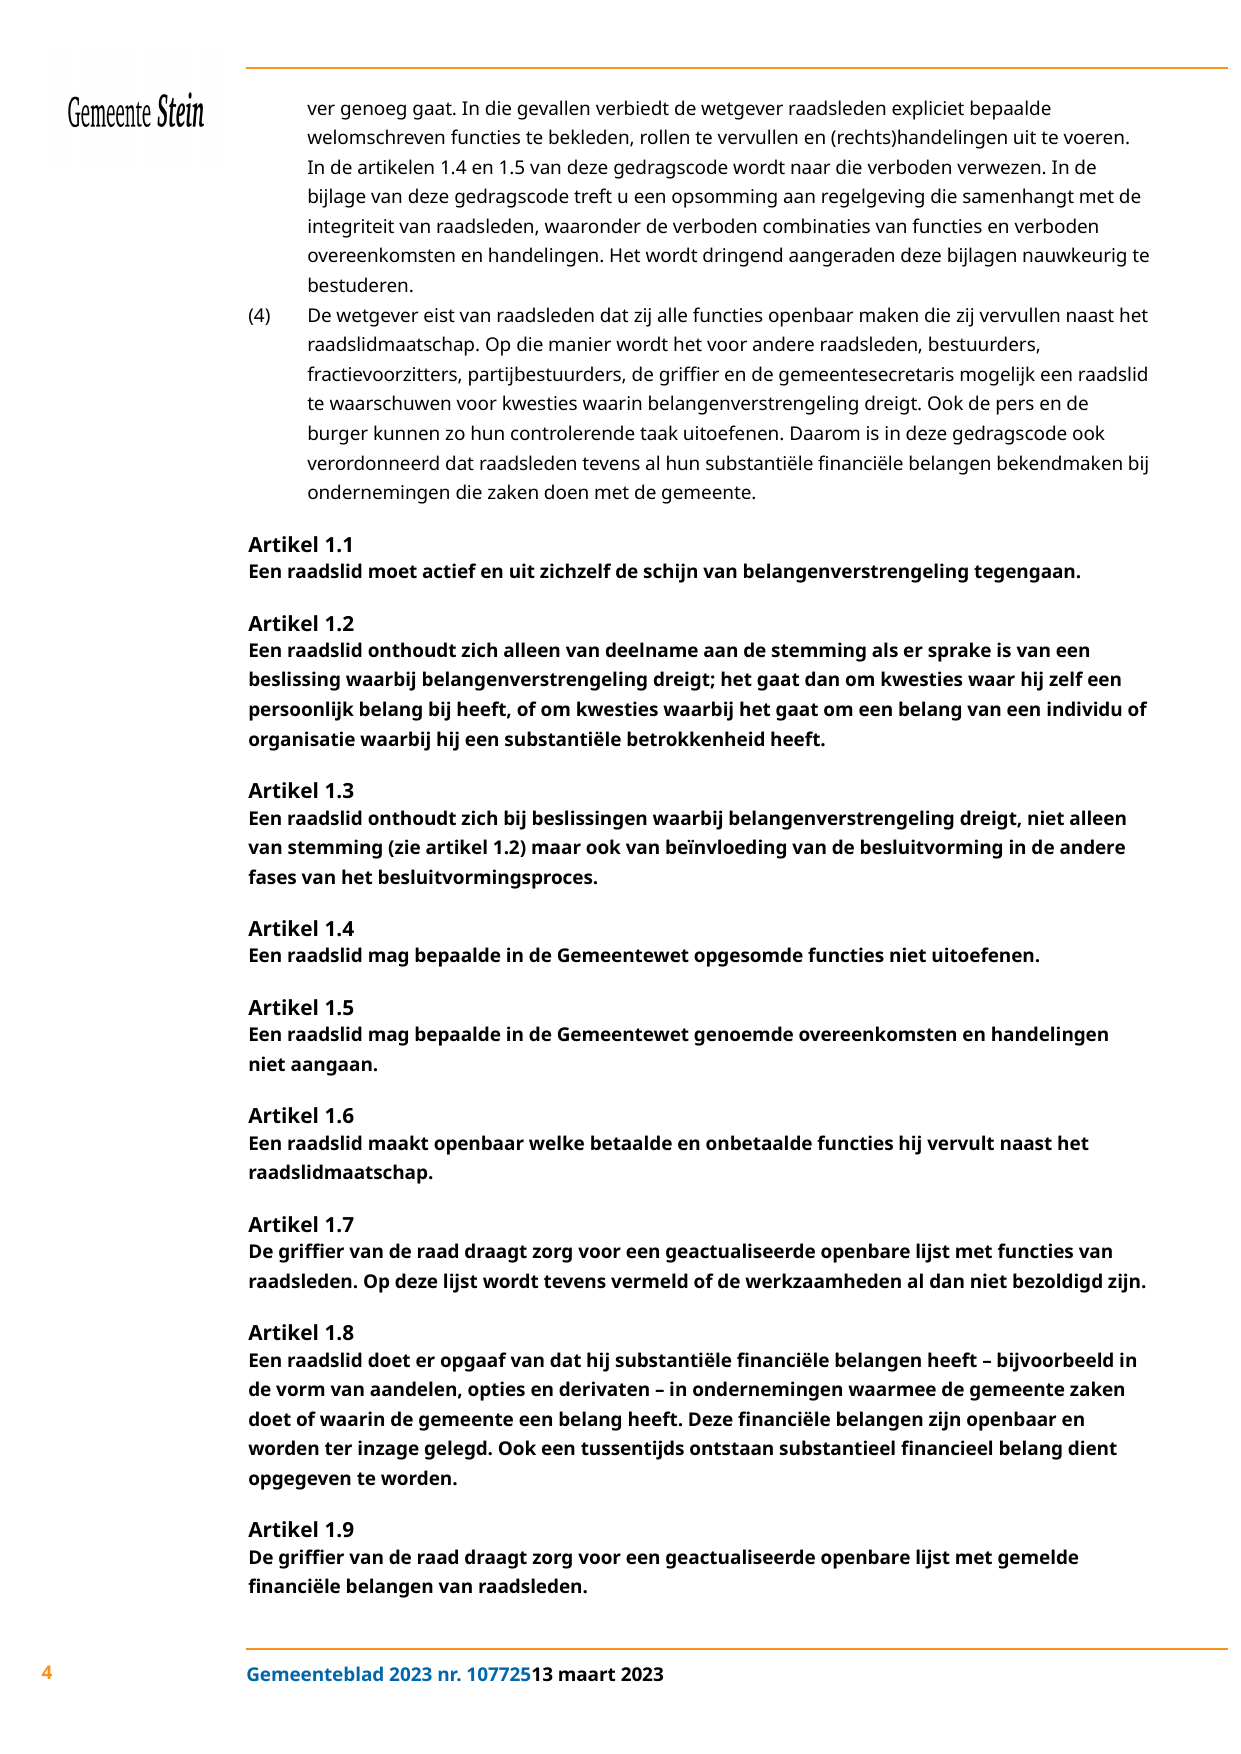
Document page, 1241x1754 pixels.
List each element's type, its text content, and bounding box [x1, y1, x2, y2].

list ver genoeg gaat. In die gevallen verbiedt de wetgever raadsleden expliciet bepaalde welomschreven functies te bekleden, rollen te vervullen en (rechts)handelingen uit te voeren. In de artikelen 1.4 en 1.5 van deze gedragscode wordt naar die verboden verwezen. In de bijlage van deze gedragscode treft u een opsomming aan regelgeving die samenhangt met de integriteit van raadsleden, waaronder de verboden combinaties van functies en verboden overeenkomsten en handelingen. Het wordt dringend aangeraden deze bijlagen nauwkeurig te bestuderen. [248, 95, 1152, 298]
text Artikel 1.4 [248, 914, 1152, 943]
text Artikel 1.5 [248, 993, 1152, 1022]
text Een raadslid maakt openbaar welke betaalde en onbetaalde functies hij vervult naast het raadslidmaatschap. [248, 1130, 1152, 1185]
list De wetgever eist van raadsleden dat zij alle functies openbaar maken die zij vervullen naast het raadslidmaatschap. Op die manier wordt het voor andere raadsleden, bestuurders, fractievoorzitters, partijbestuurders, de griffier en de gemeentesecretaris mogelijk een raadslid te waarschuwen voor kwesties waarin belangenverstrengeling dreigt. Ook de pers en de burger kunnen zo hun controlerende taak uitoefenen. Daarom is in deze gedragscode ook verordonneerd dat raadsleden tevens al hun substantiële financiële belangen bekendmaken bij ondernemingen die zaken doen met de gemeente. [248, 302, 1152, 505]
text Een raadslid moet actief en uit zichzelf de schijn van belangenverstrengeling tegengaan. [248, 558, 1152, 584]
text Artikel 1.3 [248, 776, 1152, 805]
text Een raadslid doet er opgaaf van dat hij substantiële financiële belangen heeft – bijvoorbeeld in de vorm van aandelen, opties en derivaten – in ondernemingen waarmee de gemeente zaken doet of waarin de gemeente een belang heeft. Deze financiële belangen zijn openbaar en worden ter inzage gelegd. Ook een tussentijds ontstaan substantieel financieel belang dient opgegeven te worden. [248, 1347, 1152, 1491]
text Artikel 1.6 [248, 1102, 1152, 1130]
text Een raadslid mag bepaalde in de Gemeentewet opgesomde functies niet uitoefenen. [248, 943, 1152, 968]
text Artikel 1.8 [248, 1318, 1152, 1347]
text Een raadslid mag bepaalde in de Gemeentewet genoemde overeenkomsten en handelingen niet aangaan. [248, 1022, 1152, 1077]
text Een raadslid onthoudt zich alleen van deelname aan de stemming als er sprake is van een beslissing waarbij belangenverstrengeling dreigt; het gaat dan om kwesties waar hij zelf een persoonlijk belang bij heeft, of om kwesties waarbij het gaat om een belang van een individu of organisatie waarbij hij een substantiële betrokkenheid heeft. [248, 637, 1152, 752]
picture [41, 47, 231, 172]
text Artikel 1.2 [248, 609, 1152, 637]
text De griffier van de raad draagt zorg voor een geactualiseerde openbare lijst met functies van raadsleden. Op deze lijst wordt tevens vermeld of de werkzaamheden al dan niet bezoldigd zijn. [248, 1238, 1152, 1294]
text Artikel 1.1 [248, 530, 1152, 558]
text Artikel 1.9 [248, 1516, 1152, 1544]
text De griffier van de raad draagt zorg voor een geactualiseerde openbare lijst met gemelde financiële belangen van raadsleden. [248, 1544, 1152, 1599]
text Artikel 1.7 [248, 1210, 1152, 1238]
text Een raadslid onthoudt zich bij beslissingen waarbij belangenverstrengeling dreigt, niet alleen van stemming (zie artikel 1.2) maar ook van beïnvloeding van de besluitvorming in de andere fases van het besluitvormingsproces. [248, 805, 1152, 889]
